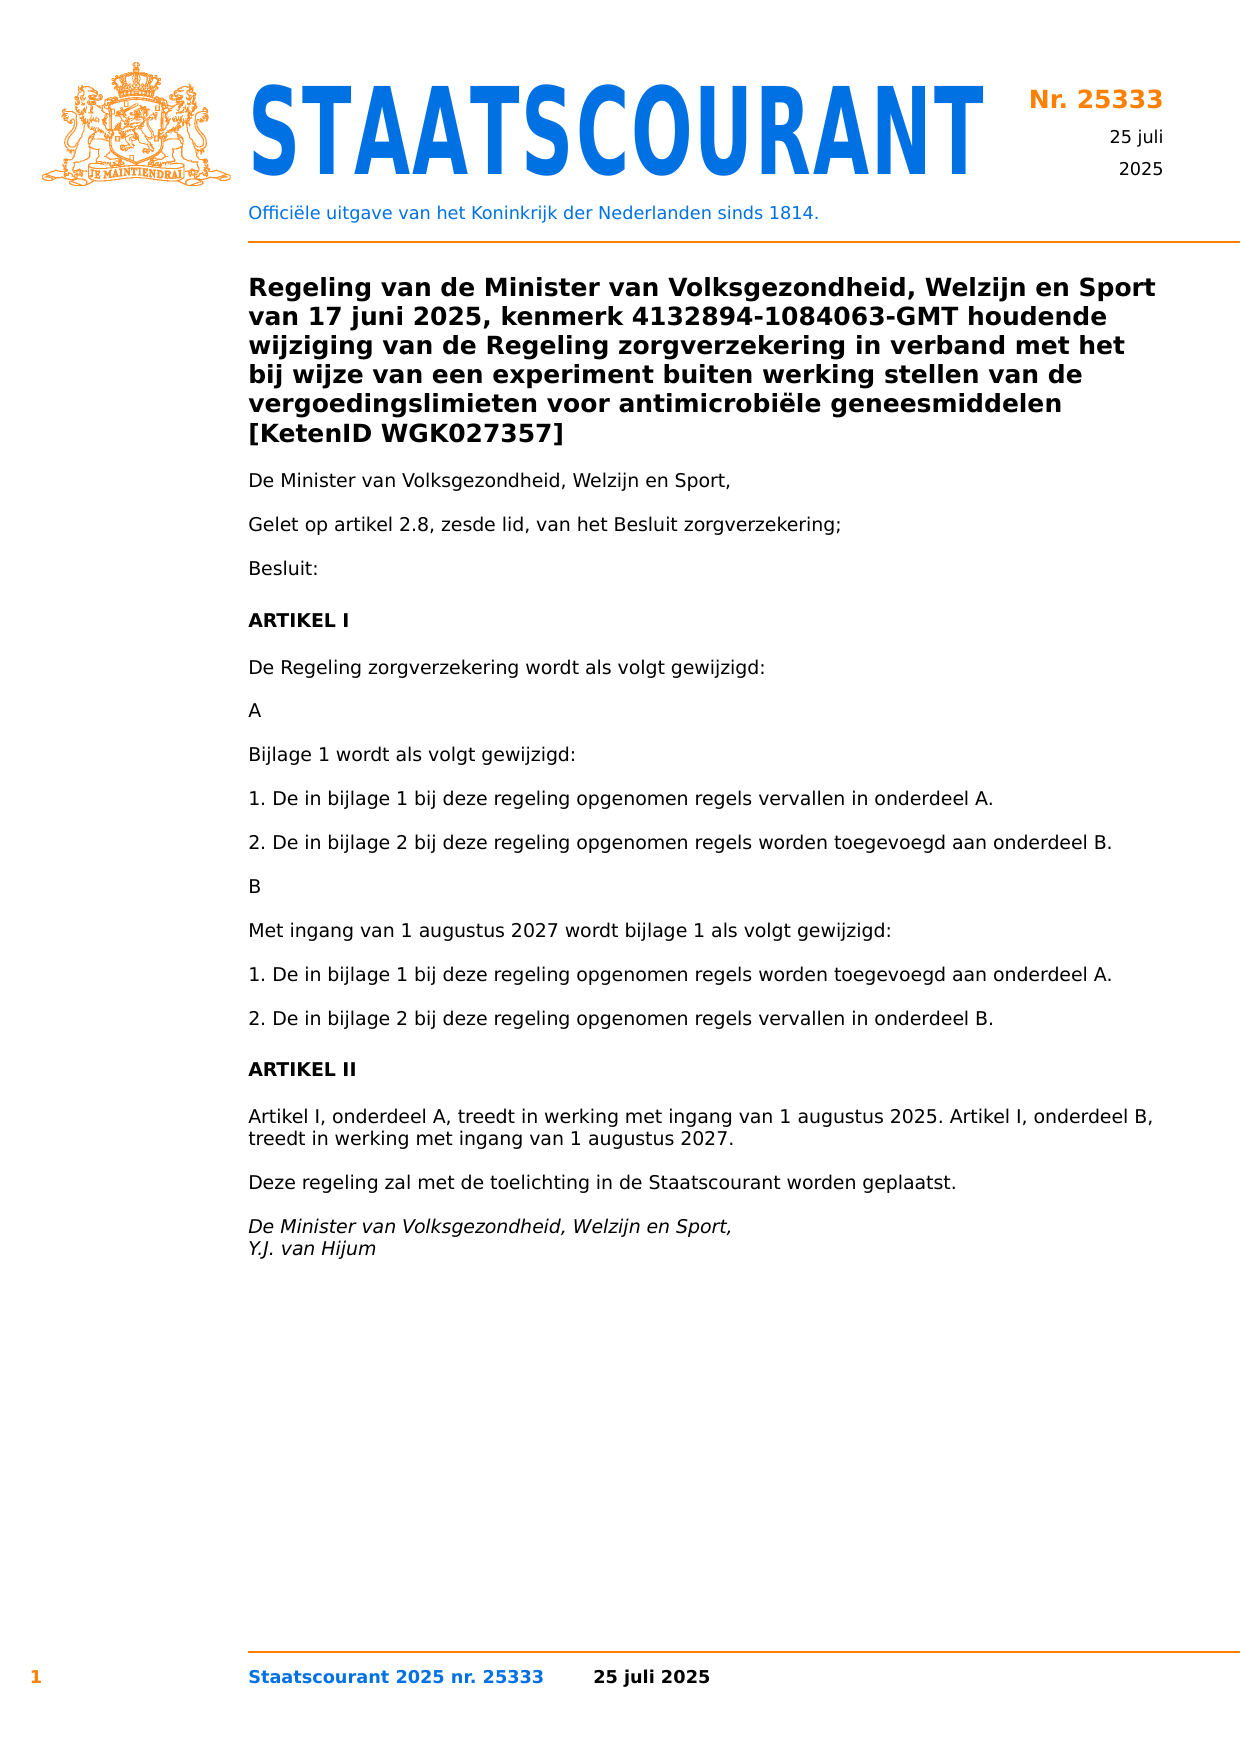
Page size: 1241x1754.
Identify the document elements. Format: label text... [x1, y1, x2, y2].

subtitle ARTIKEL II [248, 1059, 1163, 1081]
picture [41, 62, 231, 186]
subtitle ARTIKEL I [248, 609, 1163, 632]
text Bijlage 1 wordt als volgt gewijzigd: [248, 744, 1163, 766]
text 2. De in bijlage 2 bij deze regeling opgenomen regels worden toegevoegd aan onderdeel B. [248, 832, 1163, 854]
text Deze regeling zal met de toelichting in de Staatscourant worden geplaatst. [248, 1172, 1163, 1194]
text 2. De in bijlage 2 bij deze regeling opgenomen regels vervallen in onderdeel B. [248, 1007, 1163, 1029]
text 1. De in bijlage 1 bij deze regeling opgenomen regels vervallen in onderdeel A. [248, 788, 1163, 810]
subtitle Regeling van de Minister van Volksgezondheid, Welzijn en Sport van 17 juni 2025, kenmerk 4132894-1084063-GMT houdende wijziging van de Regeling zorgverzekering in verband met het bij wijze van een experiment buiten werking stellen van de vergoedingslimieten voor antimicrobiële geneesmiddelen [KetenID WGK027357] [248, 273, 1163, 448]
text De Minister van Volksgezondheid, Welzijn en Sport, [248, 470, 1163, 492]
table_header STAATSCOURANT [248, 62, 998, 203]
table_header Nr. 25333 [998, 62, 1240, 121]
text A [248, 700, 1163, 722]
table_cell 25 juli [998, 121, 1240, 153]
text Besluit: [248, 558, 1163, 579]
table_cell 2025 [998, 153, 1240, 203]
text B [248, 876, 1163, 898]
text Met ingang van 1 augustus 2027 wordt bijlage 1 als volgt gewijzigd: [248, 920, 1163, 942]
text De Regeling zorgverzekering wordt als volgt gewijzigd: [248, 657, 1163, 678]
text Artikel I, onderdeel A, treedt in werking met ingang van 1 augustus 2025. Artikel I, onderdeel B, treedt in werking met ingang van 1 augustus 2027. [248, 1106, 1163, 1150]
text De Minister van Volksgezondheid, Welzijn en Sport, Y.J. van Hijum [248, 1216, 1163, 1260]
text Gelet op artikel 2.8, zesde lid, van het Besluit zorgverzekering; [248, 514, 1163, 536]
text 1. De in bijlage 1 bij deze regeling opgenomen regels worden toegevoegd aan onderdeel A. [248, 963, 1163, 986]
table_header [25, 62, 248, 241]
table_cell Officiële uitgave van het Koninkrijk der Nederlanden sinds 1814. [248, 203, 1240, 241]
